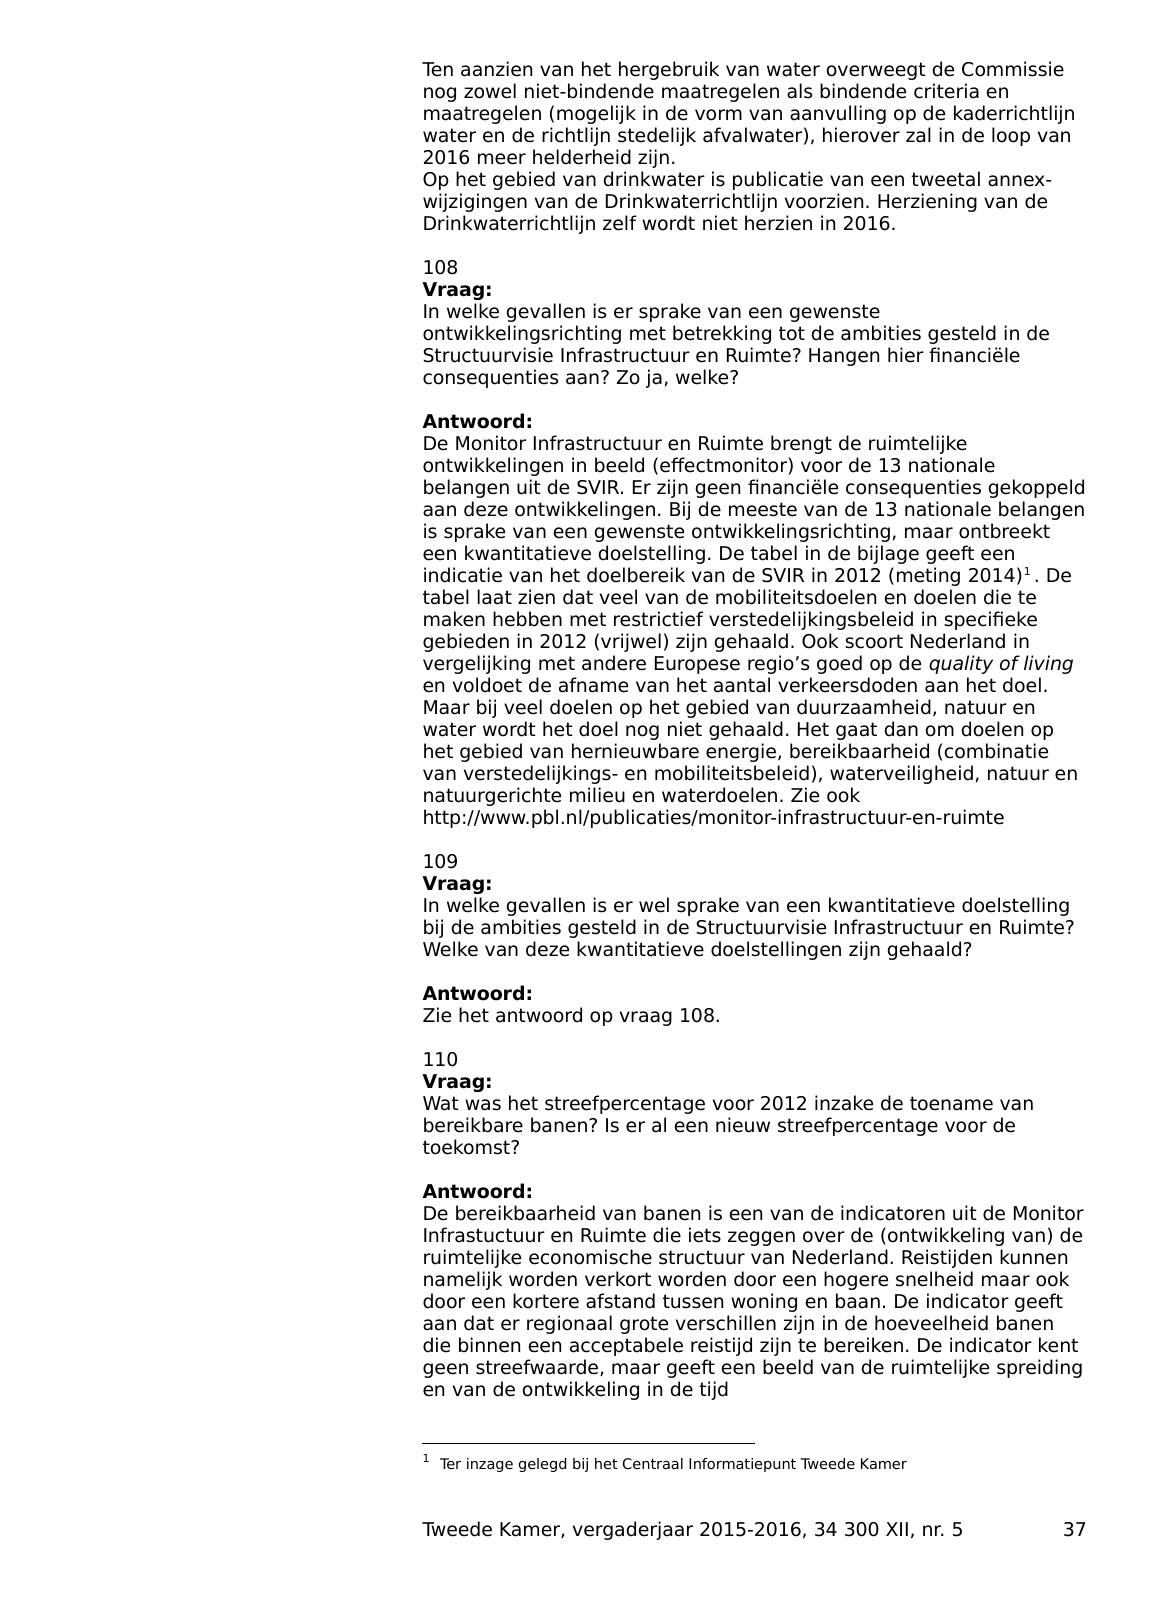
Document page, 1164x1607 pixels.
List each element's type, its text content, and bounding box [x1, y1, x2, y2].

text Vraag: [422, 873, 1087, 895]
text Antwoord: [422, 1181, 1087, 1203]
text Antwoord: [422, 411, 1087, 433]
text 109 [422, 851, 1087, 873]
text De bereikbaarheid van banen is een van de indicatoren uit de Monitor Infrastuctuur en Ruimte die iets zeggen over de (ontwikkeling van) de ruimtelijke economische structuur van Nederland. Reistijden kunnen namelijk worden verkort worden door een hogere snelheid maar ook door een kortere afstand tussen woning en baan. De indicator geeft aan dat er regionaal grote verschillen zijn in de hoeveelheid banen die binnen een acceptabele reistijd zijn te bereiken. De indicator kent geen streefwaarde, maar geeft een beeld van de ruimtelijke spreiding en van de ontwikkeling in de tijd [422, 1203, 1087, 1401]
text Vraag: [422, 279, 1087, 301]
text In welke gevallen is er sprake van een gewenste ontwikkelingsrichting met betrekking tot de ambities gesteld in de Structuurvisie Infrastructuur en Ruimte? Hangen hier financiële consequenties aan? Zo ja, welke? [422, 301, 1087, 389]
text Ter inzage gelegd bij het Centraal Informatiepunt Tweede Kamer [422, 1452, 1087, 1474]
text De Monitor Infrastructuur en Ruimte brengt de ruimtelijke ontwikkelingen in beeld (effectmonitor) voor de 13 nationale belangen uit de SVIR. Er zijn geen financiële consequenties gekoppeld aan deze ontwikkelingen. Bij de meeste van de 13 nationale belangen is sprake van een gewenste ontwikkelingsrichting, maar ontbreekt een kwantitatieve doelstelling. De tabel in de bijlage geeft een indicatie van het doelbereik van de SVIR in 2012 (meting 2014). De tabel laat zien dat veel van de mobiliteitsdoelen en doelen die te maken hebben met restrictief verstedelijkingsbeleid in specifieke gebieden in 2012 (vrijwel) zijn gehaald. Ook scoort Nederland in vergelijking met andere Europese regio’s goed op de quality of living en voldoet de afname van het aantal verkeersdoden aan het doel. Maar bij veel doelen op het gebied van duurzaamheid, natuur en water wordt het doel nog niet gehaald. Het gaat dan om doelen op het gebied van hernieuwbare energie, bereikbaarheid (combinatie van verstedelijkings- en mobiliteitsbeleid), waterveiligheid, natuur en natuurgerichte milieu en waterdoelen. Zie ook http://www.pbl.nl/publicaties/monitor-infrastructuur-en-ruimte [422, 433, 1087, 829]
text 110 [422, 1049, 1087, 1071]
text Wat was het streefpercentage voor 2012 inzake de toename van bereikbare banen? Is er al een nieuw streefpercentage voor de toekomst? [422, 1093, 1087, 1159]
text Zie het antwoord op vraag 108. [422, 1005, 1087, 1027]
text Vraag: [422, 1071, 1087, 1093]
text Op het gebied van drinkwater is publicatie van een tweetal annex-wijzigingen van de Drinkwaterrichtlijn voorzien. Herziening van de Drinkwaterrichtlijn zelf wordt niet herzien in 2016. [422, 169, 1087, 235]
text Ten aanzien van het hergebruik van water overweegt de Commissie nog zowel niet-bindende maatregelen als bindende criteria en maatregelen (mogelijk in de vorm van aanvulling op de kaderrichtlijn water en de richtlijn stedelijk afvalwater), hierover zal in de loop van 2016 meer helderheid zijn. [422, 59, 1087, 169]
text Antwoord: [422, 983, 1087, 1005]
text 108 [422, 257, 1087, 279]
text In welke gevallen is er wel sprake van een kwantitatieve doelstelling bij de ambities gesteld in de Structuurvisie Infrastructuur en Ruimte? Welke van deze kwantitatieve doelstellingen zijn gehaald? [422, 895, 1087, 961]
